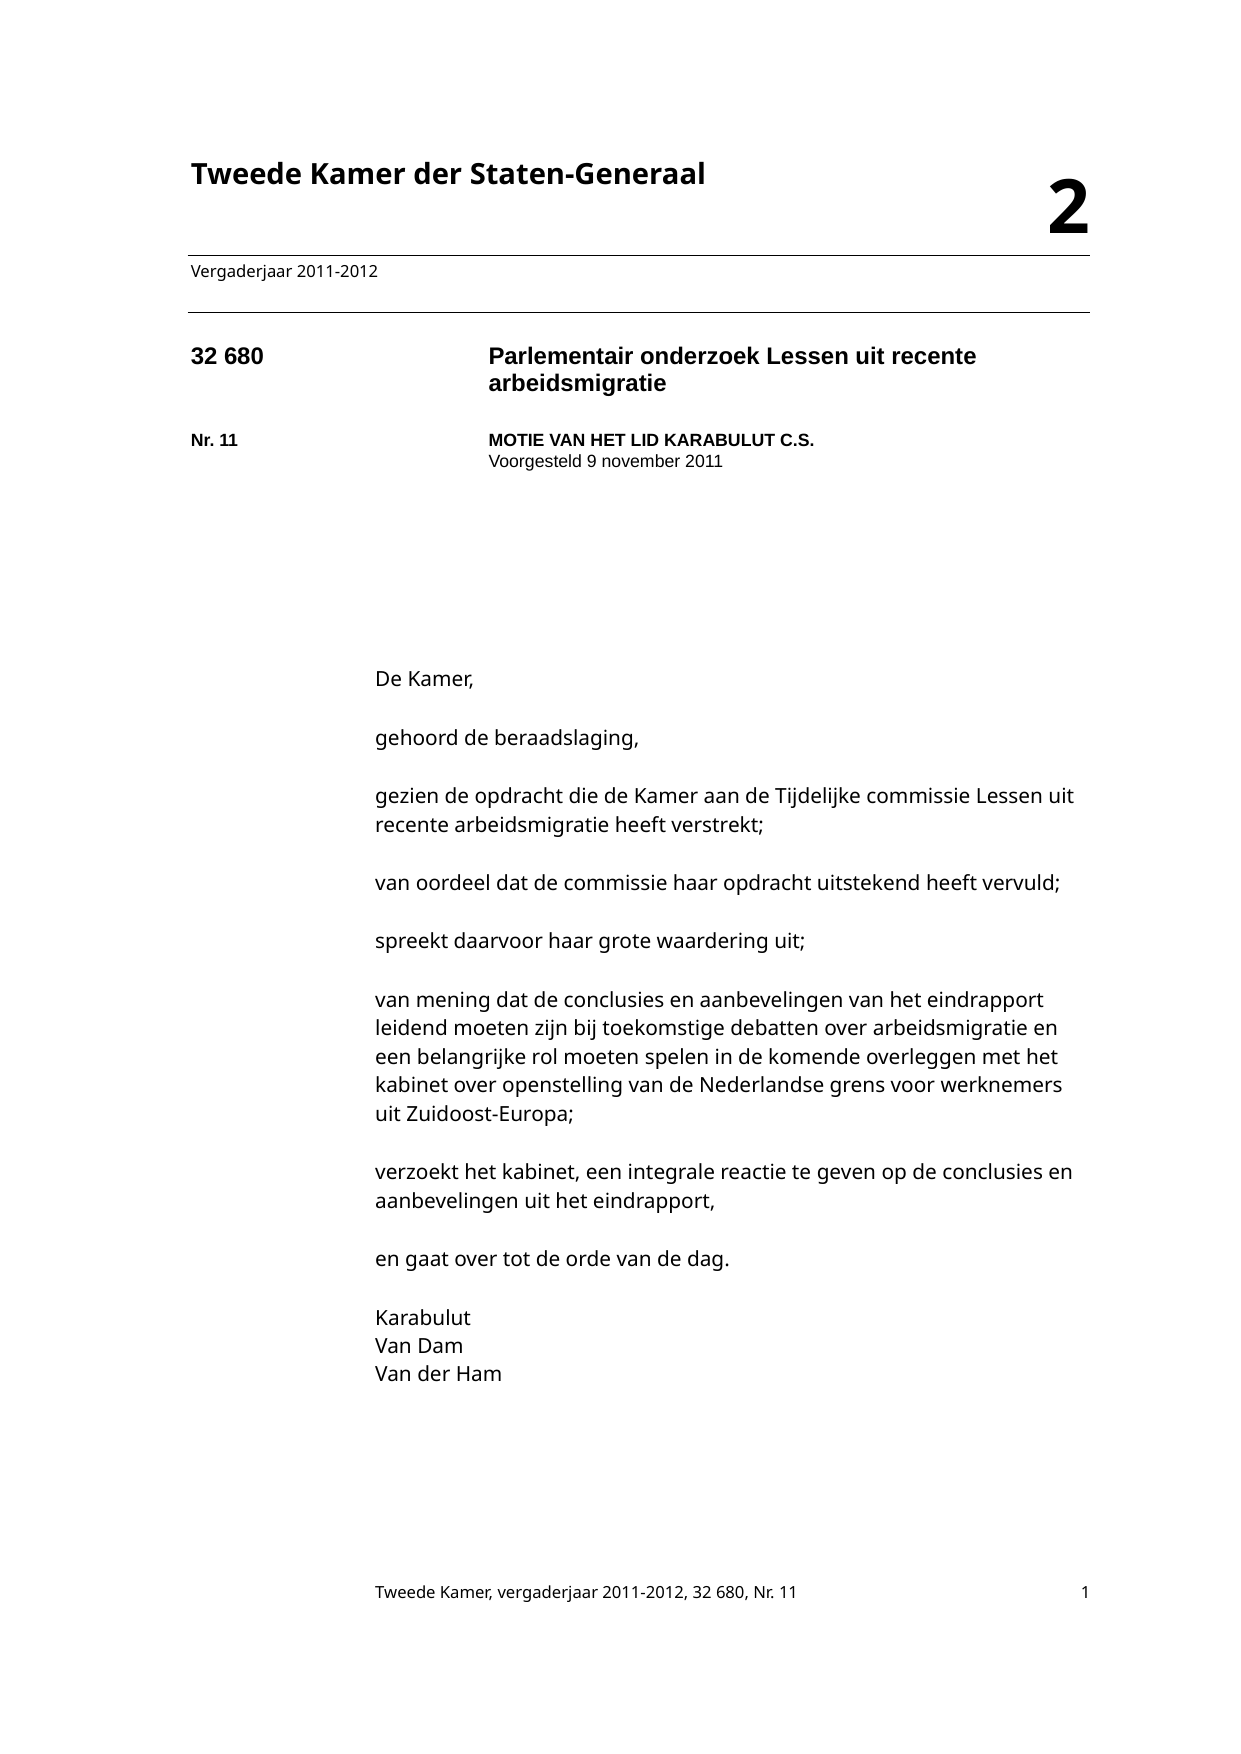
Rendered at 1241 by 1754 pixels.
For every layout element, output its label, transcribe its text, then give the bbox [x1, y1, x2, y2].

table_cell Nr. 11 [188, 427, 485, 546]
text van mening dat de conclusies en aanbevelingen van het eindrapport leidend moeten zijn bij toekomstige debatten over arbeidsmigratie en een belangrijke rol moeten spelen in de komende overleggen met het kabinet over openstelling van de Nederlandse grens voor werknemers uit Zuidoost-Europa; [375, 985, 1090, 1127]
table_cell 32 680 [188, 339, 485, 427]
text De Kamer, [375, 664, 1090, 693]
text Van der Ham [375, 1359, 1090, 1388]
text gehoord de beraadslaging, [375, 723, 1090, 751]
table_cell Parlementair onderzoek Lessen uit recente arbeidsmigratie [485, 339, 1090, 427]
text Van Dam [375, 1331, 1090, 1359]
text en gaat over tot de orde van de dag. [375, 1244, 1090, 1273]
table_header 2 [910, 150, 1090, 255]
text spreekt daarvoor haar grote waardering uit; [375, 927, 1090, 955]
table_cell MOTIE VAN HET LID KARABULUT C.S. Voorgesteld 9 november 2011 [485, 427, 1090, 546]
text gezien de opdracht die de Kamer aan de Tijdelijke commissie Lessen uit recente arbeidsmigratie heeft verstrekt; [375, 781, 1090, 838]
table_cell [188, 313, 485, 339]
table_cell [485, 256, 1090, 312]
text verzoekt het kabinet, een integrale reactie te geven op de conclusies en aanbevelingen uit het eindrapport, [375, 1157, 1090, 1214]
table_cell Vergaderjaar 2011-2012 [188, 256, 485, 312]
text Karabulut [375, 1303, 1090, 1331]
text van oordeel dat de commissie haar opdracht uitstekend heeft vervuld; [375, 868, 1090, 897]
table_header Tweede Kamer der Staten-Generaal [188, 150, 909, 255]
table_cell [485, 313, 1090, 339]
